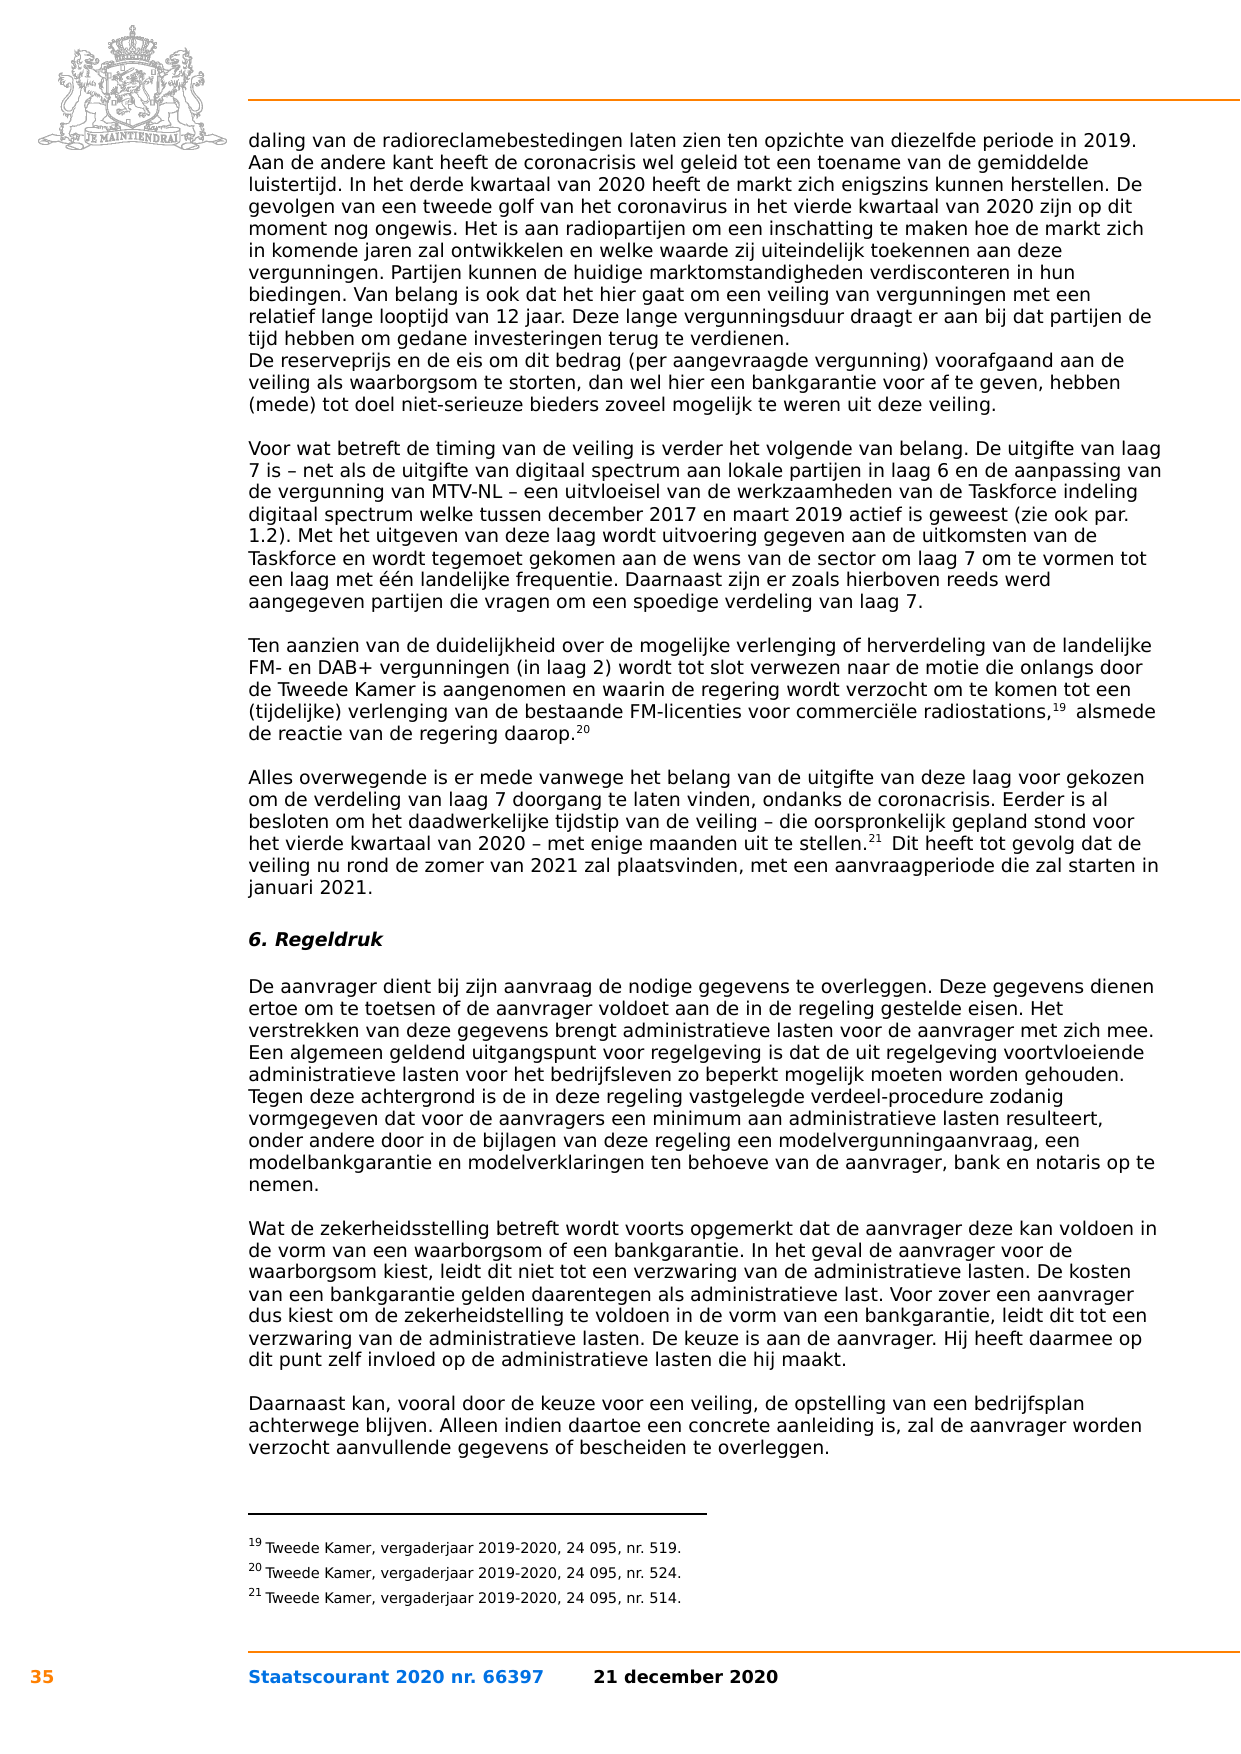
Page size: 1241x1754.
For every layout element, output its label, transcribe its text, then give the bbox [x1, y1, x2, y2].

text De reserveprijs en de eis om dit bedrag (per aangevraagde vergunning) voorafgaand aan de veiling als waarborgsom te storten, dan wel hier een bankgarantie voor af te geven, hebben (mede) tot doel niet-serieuze bieders zoveel mogelijk te weren uit deze veiling. [248, 350, 1163, 416]
text Voor wat betreft de timing van de veiling is verder het volgende van belang. De uitgifte van laag 7 is – net als de uitgifte van digitaal spectrum aan lokale partijen in laag 6 en de aanpassing van de vergunning van MTV-NL – een uitvloeisel van de werkzaamheden van de Taskforce indeling digitaal spectrum welke tussen december 2017 en maart 2019 actief is geweest (zie ook par. 1.2). Met het uitgeven van deze laag wordt uitvoering gegeven aan de uitkomsten van de Taskforce en wordt tegemoet gekomen aan de wens van de sector om laag 7 om te vormen tot een laag met één landelijke frequentie. Daarnaast zijn er zoals hierboven reeds werd aangegeven partijen die vragen om een spoedige verdeling van laag 7. [248, 437, 1163, 613]
picture [38, 25, 227, 150]
text De aanvrager dient bij zijn aanvraag de nodige gegevens te overleggen. Deze gegevens dienen ertoe om te toetsen of de aanvrager voldoet aan de in de regeling gestelde eisen. Het verstrekken van deze gegevens brengt administratieve lasten voor de aanvrager met zich mee. Een algemeen geldend uitgangspunt voor regelgeving is dat de uit regelgeving voortvloeiende administratieve lasten voor het bedrijfsleven zo beperkt mogelijk moeten worden gehouden. Tegen deze achtergrond is de in deze regeling vastgelegde verdeel-procedure zodanig vormgegeven dat voor de aanvragers een minimum aan administratieve lasten resulteert, onder andere door in de bijlagen van deze regeling een modelvergunningaanvraag, een modelbankgarantie en modelverklaringen ten behoeve van de aanvrager, bank en notaris op te nemen. [248, 976, 1163, 1196]
text Wat de zekerheidsstelling betreft wordt voorts opgemerkt dat de aanvrager deze kan voldoen in de vorm van een waarborgsom of een bankgarantie. In het geval de aanvrager voor de waarborgsom kiest, leidt dit niet tot een verzwaring van de administratieve lasten. De kosten van een bankgarantie gelden daarentegen als administratieve last. Voor zover een aanvrager dus kiest om de zekerheidstelling te voldoen in de vorm van een bankgarantie, leidt dit tot een verzwaring van de administratieve lasten. De keuze is aan de aanvrager. Hij heeft daarmee op dit punt zelf invloed op de administratieve lasten die hij maakt. [248, 1217, 1163, 1371]
text Daarnaast kan, vooral door de keuze voor een veiling, de opstelling van een bedrijfsplan achterwege blijven. Alleen indien daartoe een concrete aanleiding is, zal de aanvrager worden verzocht aanvullende gegevens of bescheiden te overleggen. [248, 1393, 1163, 1459]
text Tweede Kamer, vergaderjaar 2019-2020, 24 095, nr. 514. [248, 1586, 1163, 1608]
text Ten aanzien van de duidelijkheid over de mogelijke verlenging of herverdeling van de landelijke FM- en DAB+ vergunningen (in laag 2) wordt tot slot verwezen naar de motie die onlangs door de Tweede Kamer is aangenomen en waarin de regering wordt verzocht om te komen tot een (tijdelijke) verlenging van de bestaande FM-licenties voor commerciële radiostations, alsmede de reactie van de regering daarop. [248, 635, 1163, 745]
text Tweede Kamer, vergaderjaar 2019-2020, 24 095, nr. 519. [248, 1536, 1163, 1558]
text Alles overwegende is er mede vanwege het belang van de uitgifte van deze laag voor gekozen om de verdeling van laag 7 doorgang te laten vinden, ondanks de coronacrisis. Eerder is al besloten om het daadwerkelijke tijdstip van de veiling – die oorspronkelijk gepland stond voor het vierde kwartaal van 2020 – met enige maanden uit te stellen. Dit heeft tot gevolg dat de veiling nu rond de zomer van 2021 zal plaatsvinden, met een aanvraagperiode die zal starten in januari 2021. [248, 767, 1163, 899]
text Tweede Kamer, vergaderjaar 2019-2020, 24 095, nr. 524. [248, 1561, 1163, 1583]
text daling van de radioreclamebestedingen laten zien ten opzichte van diezelfde periode in 2019. Aan de andere kant heeft de coronacrisis wel geleid tot een toename van de gemiddelde luistertijd. In het derde kwartaal van 2020 heeft de markt zich enigszins kunnen herstellen. De gevolgen van een tweede golf van het coronavirus in het vierde kwartaal van 2020 zijn op dit moment nog ongewis. Het is aan radiopartijen om een inschatting te maken hoe de markt zich in komende jaren zal ontwikkelen en welke waarde zij uiteindelijk toekennen aan deze vergunningen. Partijen kunnen de huidige marktomstandigheden verdisconteren in hun biedingen. Van belang is ook dat het hier gaat om een veiling van vergunningen met een relatief lange looptijd van 12 jaar. Deze lange vergunningsduur draagt er aan bij dat partijen de tijd hebben om gedane investeringen terug te verdienen. [248, 130, 1163, 350]
subtitle 6. Regeldruk [248, 929, 1163, 951]
